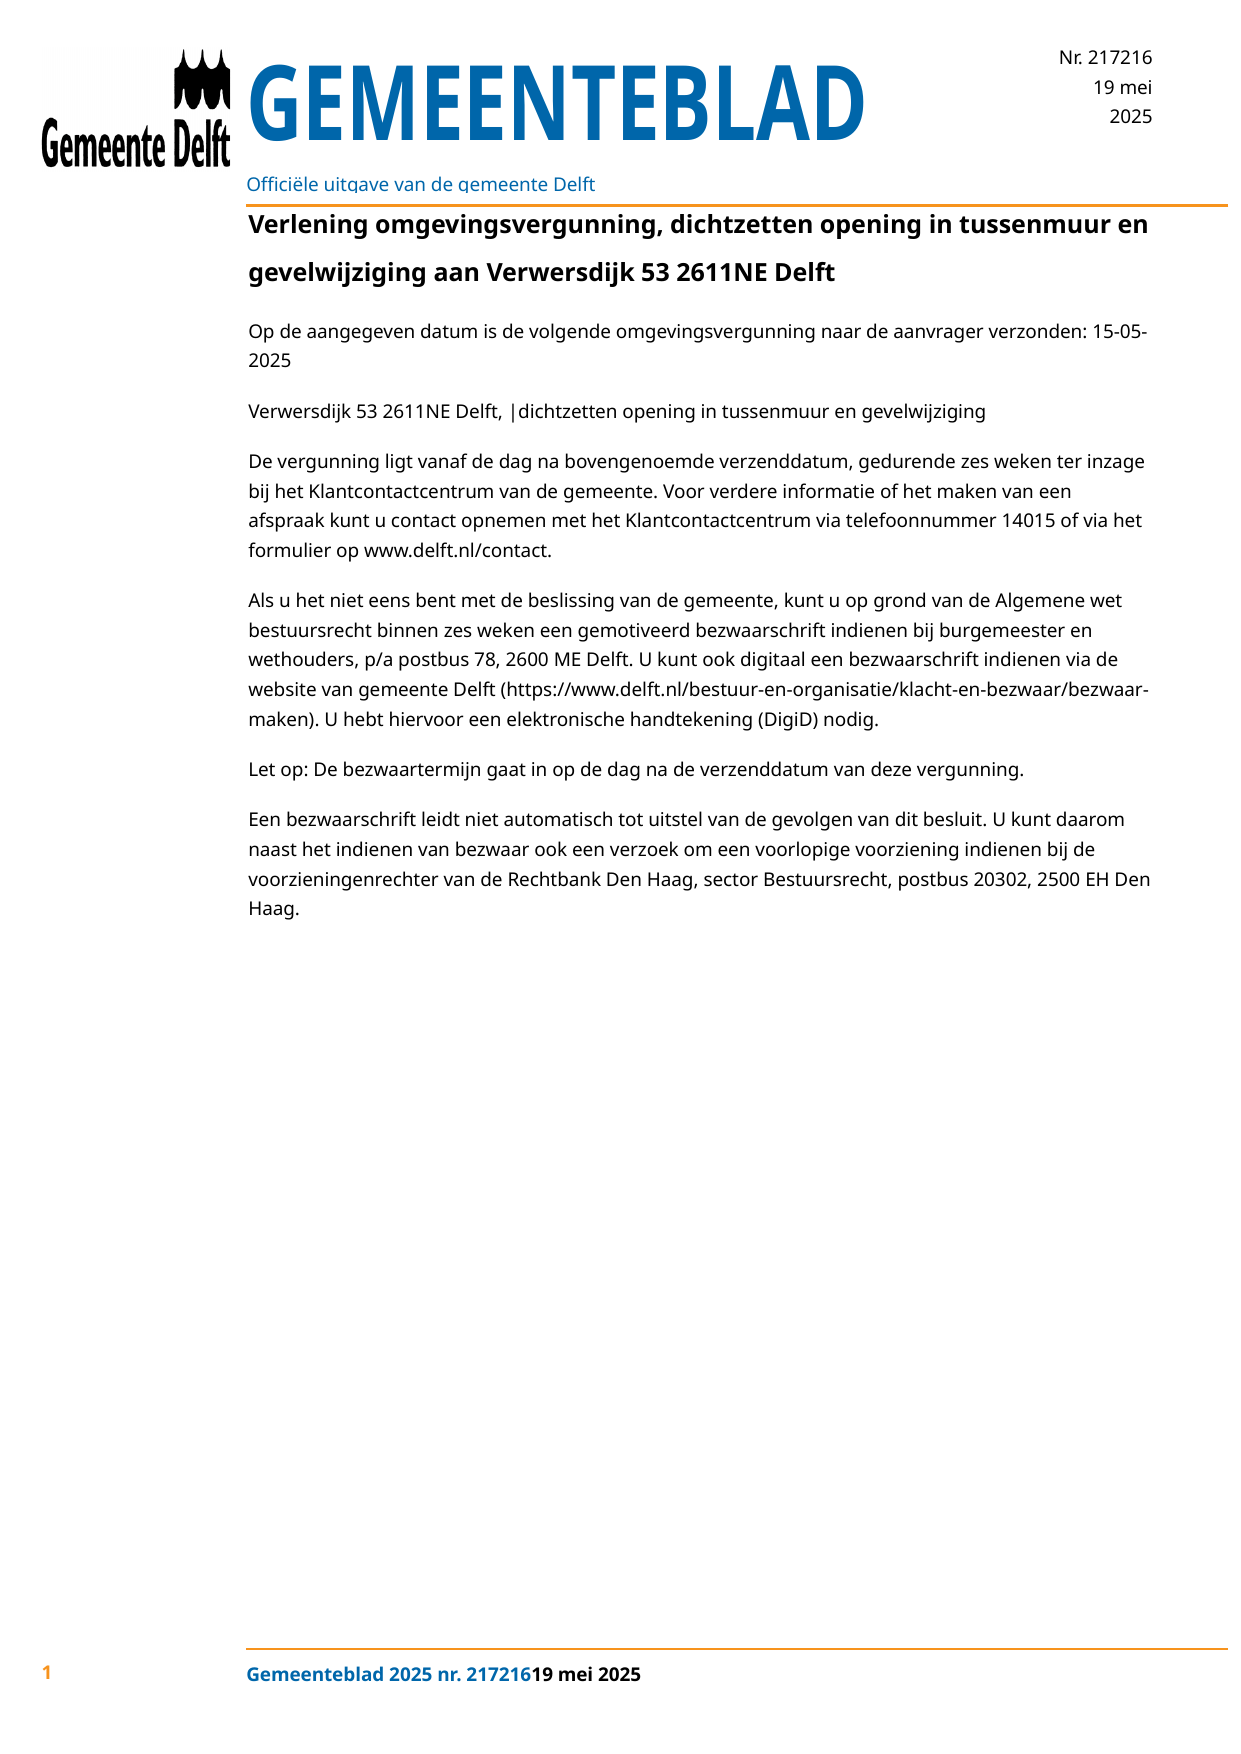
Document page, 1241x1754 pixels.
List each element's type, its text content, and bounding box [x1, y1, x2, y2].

text Op de aangegeven datum is de volgende omgevingsvergunning naar de aanvrager verzonden: 15-05-2025 [248, 318, 1152, 373]
text Een bezwaarschrift leidt niet automatisch tot uitstel van de gevolgen van dit besluit. U kunt daarom naast het indienen van bezwaar ook een verzoek om een voorlopige voorziening indienen bij de voorzieningenrechter van de Rechtbank Den Haag, sector Bestuursrecht, postbus 20302, 2500 EH Den Haag. [248, 807, 1152, 921]
text De vergunning ligt vanaf de dag na bovengenoemde verzenddatum, gedurende zes weken ter inzage bij het Klantcontactcentrum van de gemeente. Voor verdere informatie of het maken van een afspraak kunt u contact opnemen met het Klantcontactcentrum via telefoonnummer 14015 of via het formulier op www.delft.nl/contact. [248, 448, 1152, 563]
text Verwersdijk 53 2611NE Delft, |dichtzetten opening in tussenmuur en gevelwijziging [248, 398, 1152, 424]
text Verlening omgevingsvergunning, dichtzetten opening in tussenmuur en gevelwijziging aan Verwersdijk 53 2611NE Delft [248, 207, 1152, 288]
text Als u het niet eens bent met de beslissing van de gemeente, kunt u op grond van de Algemene wet bestuursrecht binnen zes weken een gemotiveerd bezwaarschrift indienen bij burgemeester en wethouders, p/a postbus 78, 2600 ME Delft. U kunt ook digitaal een bezwaarschrift indienen via de website van gemeente Delft (https://www.delft.nl/bestuur-en-organisatie/klacht-en-bezwaar/bezwaar-maken). U hebt hiervoor een elektronische handtekening (DigiD) nodig. [248, 587, 1152, 732]
text Let op: De bezwaartermijn gaat in op de dag na de verzenddatum van deze vergunning. [248, 756, 1152, 782]
picture [41, 47, 231, 172]
